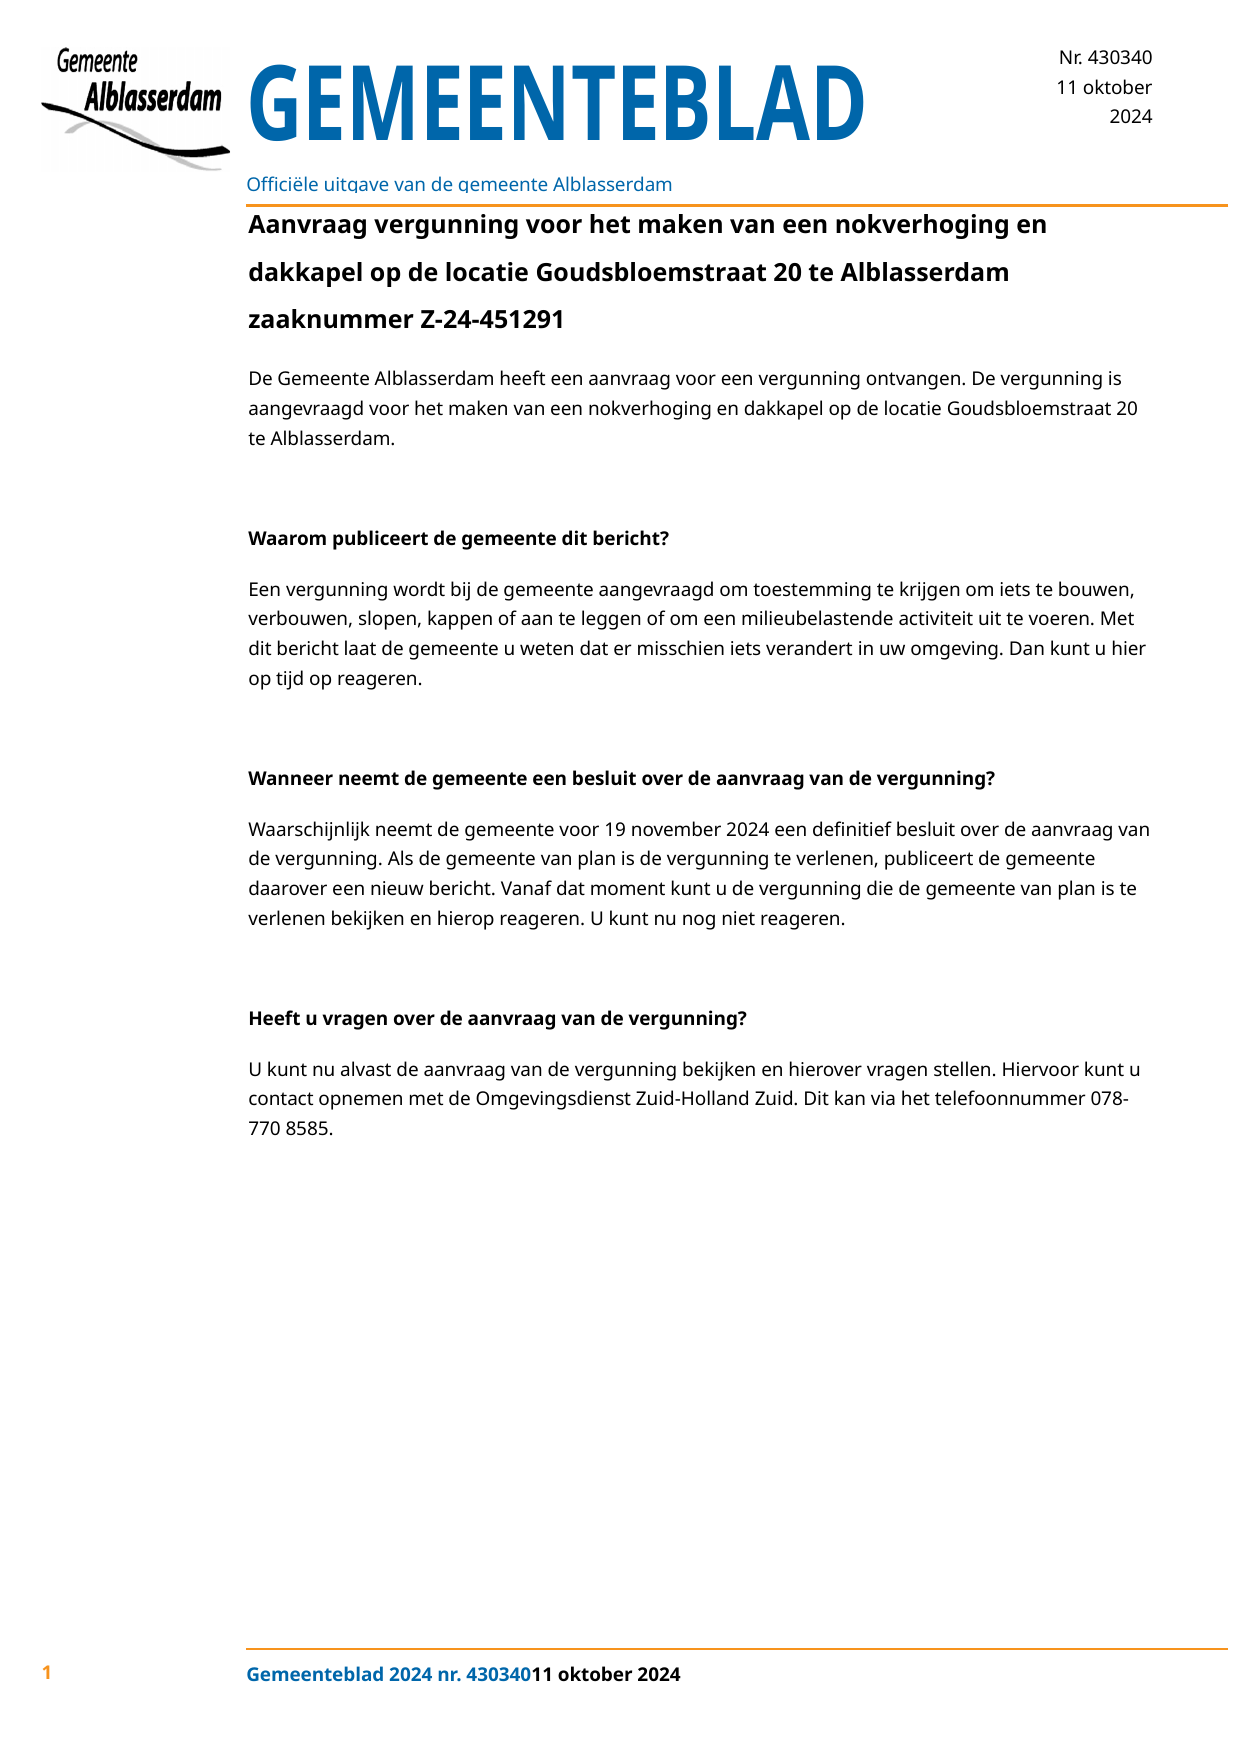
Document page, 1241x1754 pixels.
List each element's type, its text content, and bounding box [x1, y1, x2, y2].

text Wanneer neemt de gemeente een besluit over de aanvraag van de vergunning? [248, 766, 1152, 791]
text Waarom publiceert de gemeente dit bericht? [248, 526, 1152, 551]
text Waarschijnlijk neemt de gemeente voor 19 november 2024 een definitief besluit over de aanvraag van de vergunning. Als de gemeente van plan is de vergunning te verlenen, publiceert de gemeente daarover een nieuw bericht. Vanaf dat moment kunt u de vergunning die de gemeente van plan is te verlenen bekijken en hierop reageren. U kunt nu nog niet reageren. [248, 816, 1152, 930]
picture [41, 47, 231, 172]
text Aanvraag vergunning voor het maken van een nokverhoging en dakkapel op de locatie Goudsbloemstraat 20 te Alblasserdam zaaknummer Z-24-451291 [248, 207, 1152, 336]
text Een vergunning wordt bij de gemeente aangevraagd om toestemming te krijgen om iets te bouwen, verbouwen, slopen, kappen of aan te leggen of om een milieubelastende activiteit uit te voeren. Met dit bericht laat de gemeente u weten dat er misschien iets verandert in uw omgeving. Dan kunt u hier op tijd op reageren. [248, 576, 1152, 690]
text De Gemeente Alblasserdam heeft een aanvraag voor een vergunning ontvangen. De vergunning is aangevraagd voor het maken van een nokverhoging en dakkapel op de locatie Goudsbloemstraat 20 te Alblasserdam. [248, 366, 1152, 450]
text Heeft u vragen over de aanvraag van de vergunning? [248, 1006, 1152, 1031]
text U kunt nu alvast de aanvraag van de vergunning bekijken en hierover vragen stellen. Hiervoor kunt u contact opnemen met de Omgevingsdienst Zuid-Holland Zuid. Dit kan via het telefoonnummer 078-770 8585. [248, 1056, 1152, 1141]
